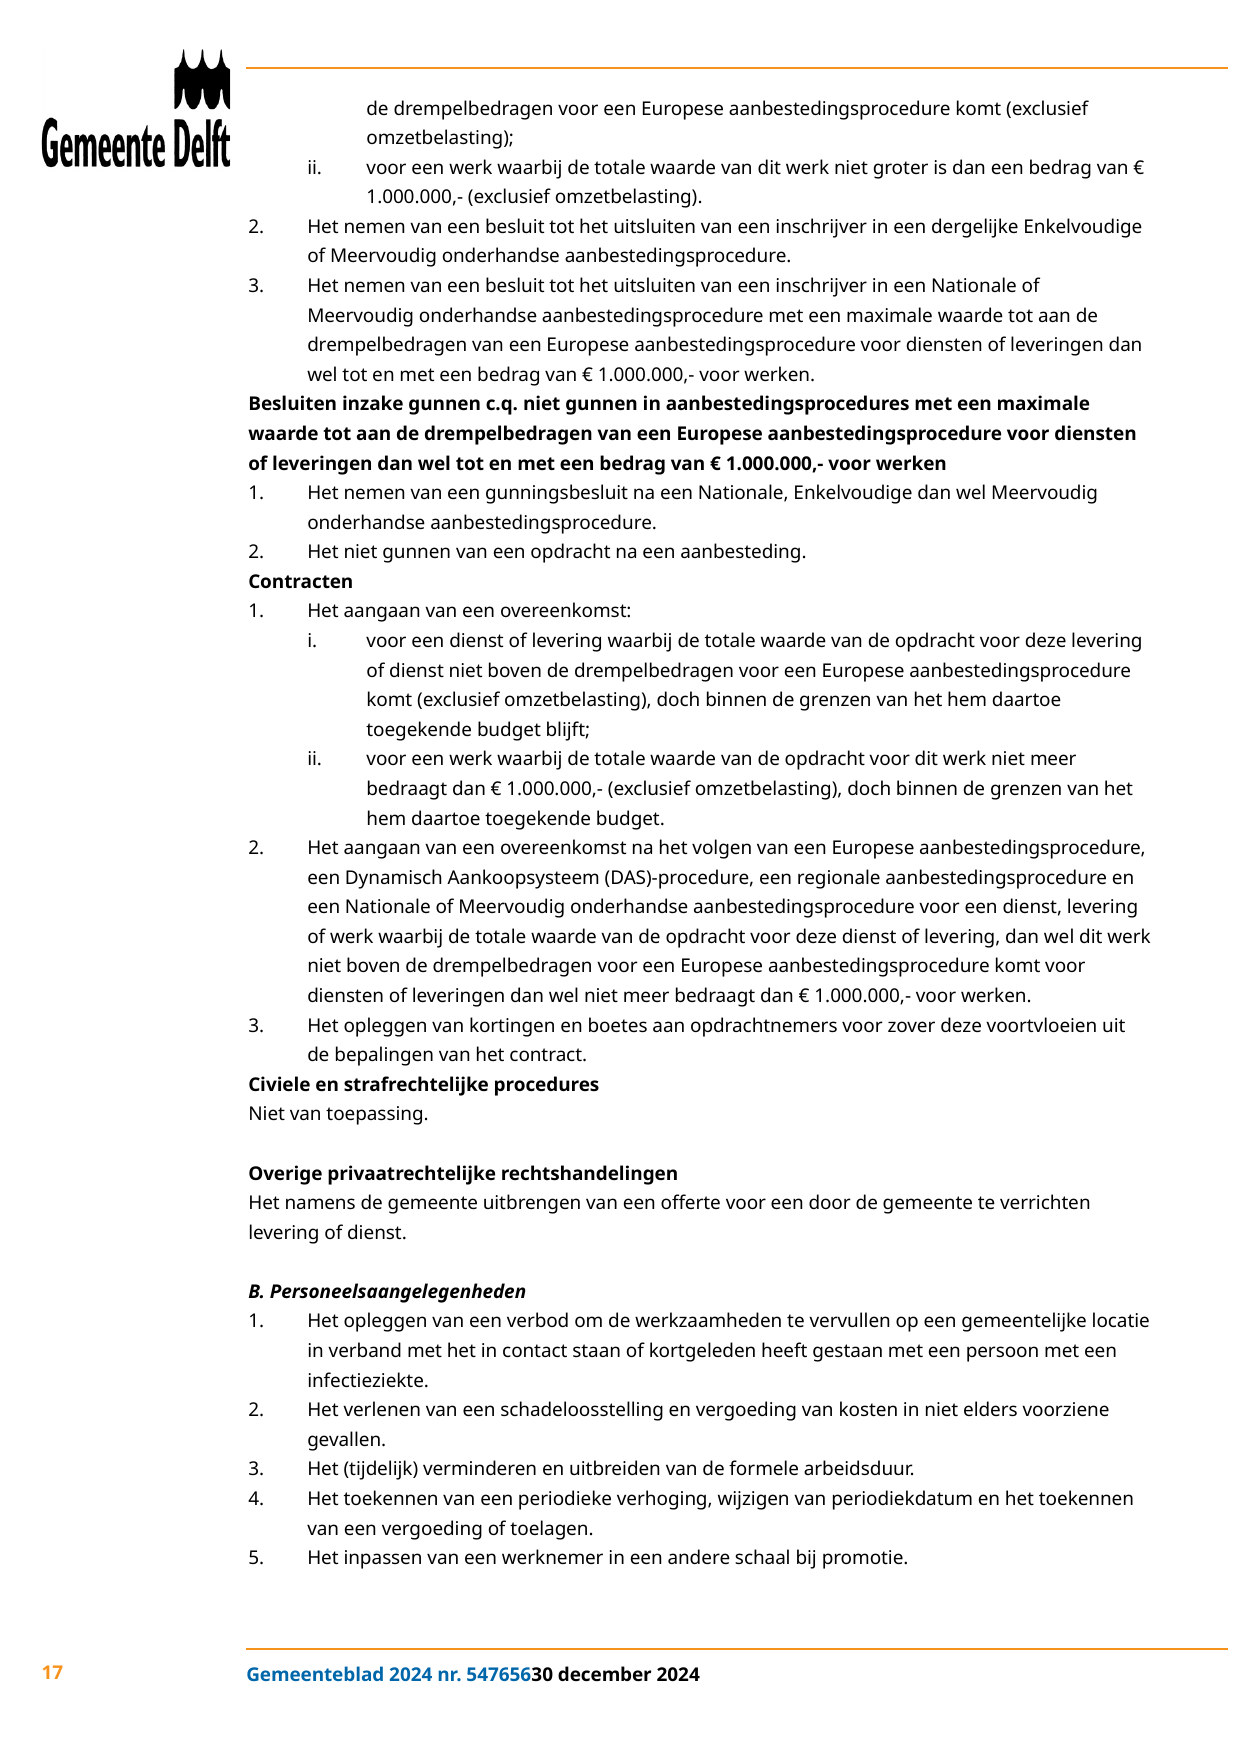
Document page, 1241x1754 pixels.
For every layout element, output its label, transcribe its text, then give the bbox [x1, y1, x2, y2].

list Het nemen van een besluit tot het uitsluiten van een inschrijver in een Nationale of Meervoudig onderhandse aanbestedingsprocedure met een maximale waarde tot aan de drempelbedragen van een Europese aanbestedingsprocedure voor diensten of leveringen dan wel tot en met een bedrag van € 1.000.000,- voor werken. [248, 272, 1152, 387]
list voor een werk waarbij de totale waarde van de opdracht voor dit werk niet meer bedraagt dan € 1.000.000,- (exclusief omzetbelasting), doch binnen de grenzen van het hem daartoe toegekende budget. [307, 746, 1152, 831]
list Het nemen van een gunningsbesluit na een Nationale, Enkelvoudige dan wel Meervoudig onderhandse aanbestedingsprocedure. [248, 479, 1152, 535]
list de drempelbedragen voor een Europese aanbestedingsprocedure komt (exclusief omzetbelasting); [307, 95, 1152, 150]
text Het namens de gemeente uitbrengen van een offerte voor een door de gemeente te verrichten levering of dienst. [248, 1189, 1152, 1245]
picture [41, 47, 231, 172]
list voor een werk waarbij de totale waarde van dit werk niet groter is dan een bedrag van € 1.000.000,- (exclusief omzetbelasting). [307, 154, 1152, 209]
list Het toekennen van een periodieke verhoging, wijzigen van periodiekdatum en het toekennen van een vergoeding of toelagen. [248, 1485, 1152, 1541]
list Het nemen van een besluit tot het uitsluiten van een inschrijver in een dergelijke Enkelvoudige of Meervoudig onderhandse aanbestedingsprocedure. [248, 213, 1152, 268]
text Niet van toepassing. [248, 1101, 1152, 1126]
list Het verlenen van een schadeloosstelling en vergoeding van kosten in niet elders voorziene gevallen. [248, 1396, 1152, 1452]
list Het inpassen van een werknemer in een andere schaal bij promotie. [248, 1544, 1152, 1570]
text B. Personeelsaangelegenheden [248, 1278, 1152, 1304]
text Contracten [248, 568, 1152, 594]
list voor een dienst of levering waarbij de totale waarde van de opdracht voor deze levering of dienst niet boven de drempelbedragen voor een Europese aanbestedingsprocedure komt (exclusief omzetbelasting), doch binnen de grenzen van het hem daartoe toegekende budget blijft; [307, 627, 1152, 742]
text Civiele en strafrechtelijke procedures [248, 1071, 1152, 1097]
list Het opleggen van een verbod om de werkzaamheden te vervullen op een gemeentelijke locatie in verband met het in contact staan of kortgeleden heeft gestaan met een persoon met een infectieziekte. [248, 1308, 1152, 1393]
text Besluiten inzake gunnen c.q. niet gunnen in aanbestedingsprocedures met een maximale waarde tot aan de drempelbedragen van een Europese aanbestedingsprocedure voor diensten of leveringen dan wel tot en met een bedrag van € 1.000.000,- voor werken [248, 391, 1152, 476]
text Overige privaatrechtelijke rechtshandelingen [248, 1160, 1152, 1186]
list Het niet gunnen van een opdracht na een aanbesteding. [248, 538, 1152, 564]
list Het aangaan van een overeenkomst na het volgen van een Europese aanbestedingsprocedure, een Dynamisch Aankoopsysteem (DAS)-procedure, een regionale aanbestedingsprocedure en een Nationale of Meervoudig onderhandse aanbestedingsprocedure voor een dienst, levering of werk waarbij de totale waarde van de opdracht voor deze dienst of levering, dan wel dit werk niet boven de drempelbedragen voor een Europese aanbestedingsprocedure komt voor diensten of leveringen dan wel niet meer bedraagt dan € 1.000.000,- voor werken. [248, 834, 1152, 1008]
list Het (tijdelijk) verminderen en uitbreiden van de formele arbeidsduur. [248, 1456, 1152, 1481]
list Het opleggen van kortingen en boetes aan opdrachtnemers voor zover deze voortvloeien uit de bepalingen van het contract. [248, 1012, 1152, 1067]
list Het aangaan van een overeenkomst: [248, 598, 1152, 623]
